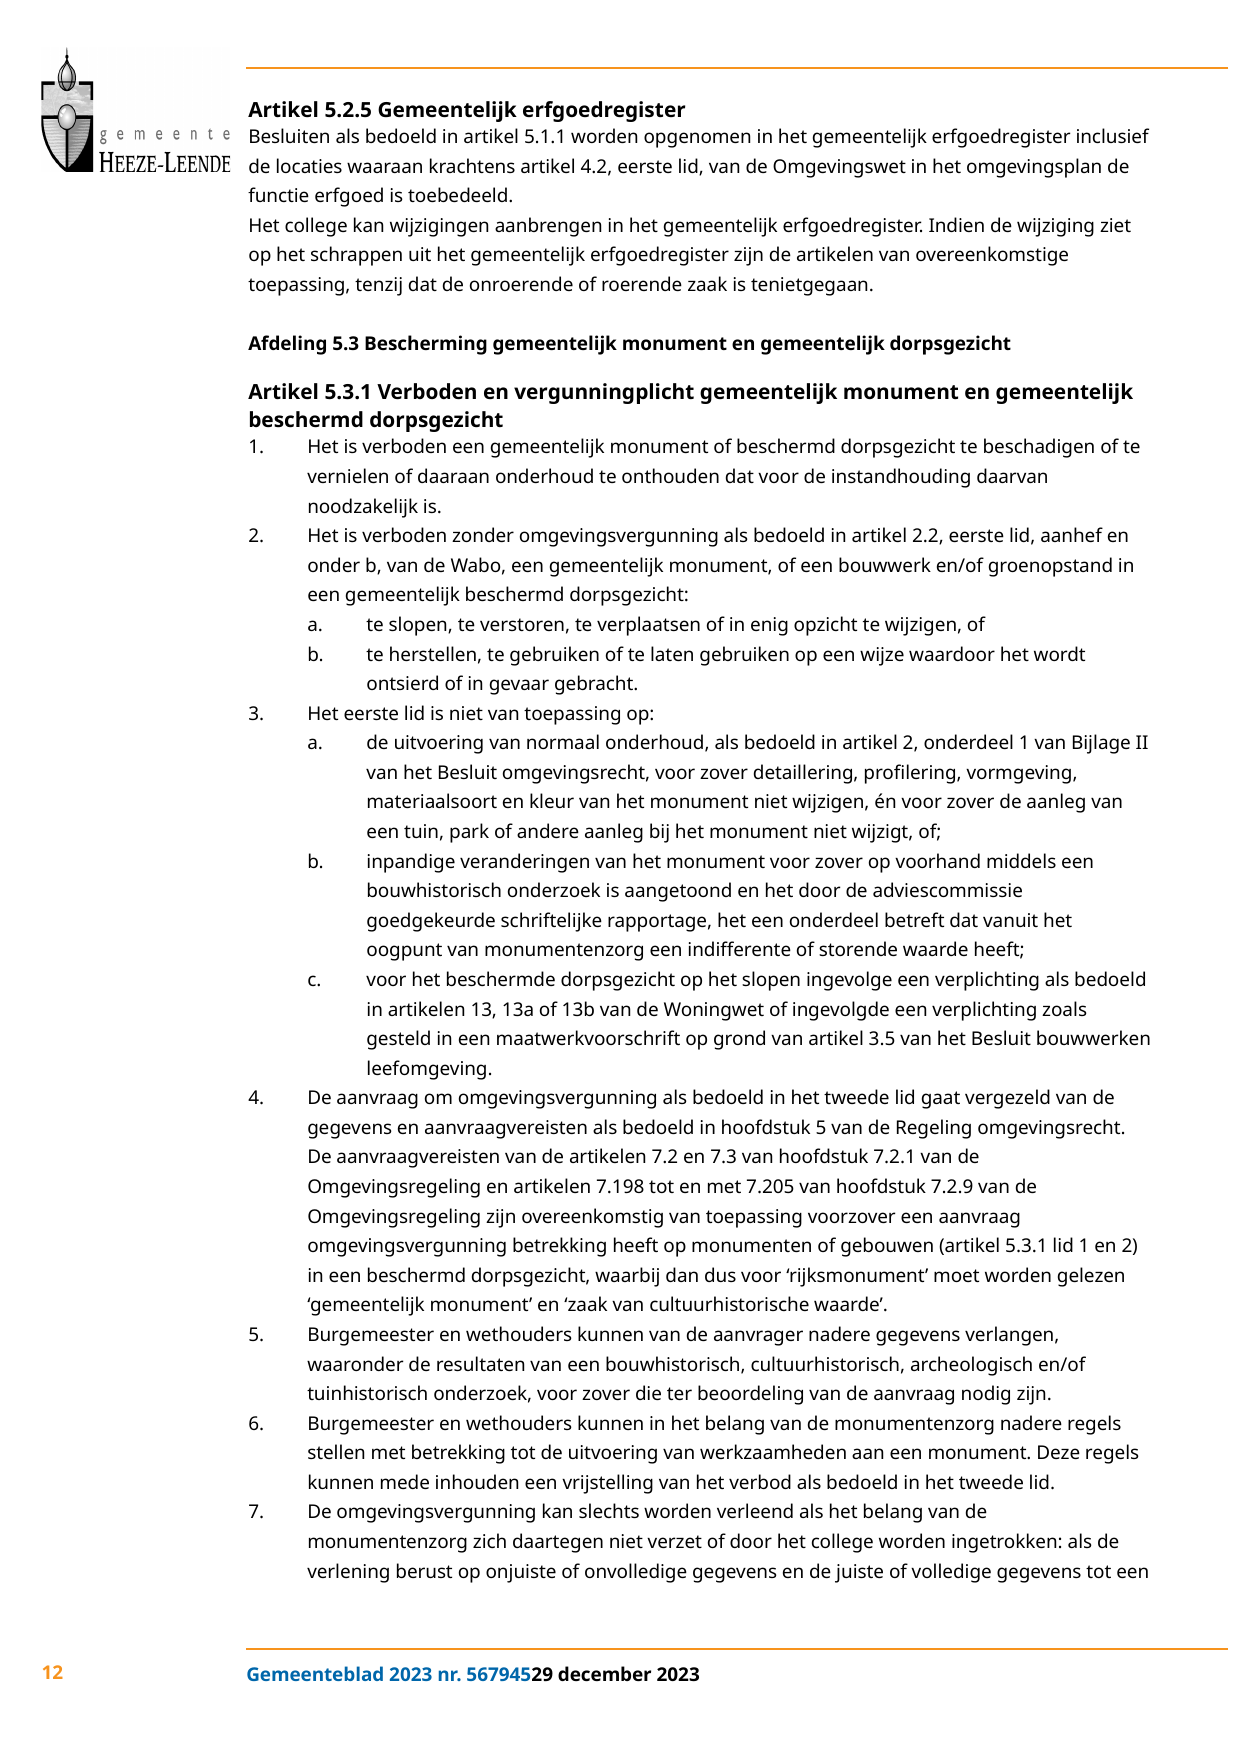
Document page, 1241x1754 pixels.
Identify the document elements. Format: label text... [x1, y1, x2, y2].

list inpandige veranderingen van het monument voor zover op voorhand middels een bouwhistorisch onderzoek is aangetoond en het door de adviescommissie goedgekeurde schriftelijke rapportage, het een onderdeel betreft dat vanuit het oogpunt van monumentenzorg een indifferente of storende waarde heeft; [307, 848, 1152, 962]
picture [41, 47, 231, 172]
list Burgemeester en wethouders kunnen van de aanvrager nadere gegevens verlangen, waaronder de resultaten van een bouwhistorisch, cultuurhistorisch, archeologisch en/of tuinhistorisch onderzoek, voor zover die ter beoordeling van de aanvraag nodig zijn. [248, 1321, 1152, 1406]
list te herstellen, te gebruiken of te laten gebruiken op een wijze waardoor het wordt ontsierd of in gevaar gebracht. [307, 641, 1152, 696]
text Artikel 5.2.5 Gemeentelijk erfgoedregister [248, 95, 1152, 123]
list De omgevingsvergunning kan slechts worden verleend als het belang van de monumentenzorg zich daartegen niet verzet of door het college worden ingetrokken: als de verlening berust op onjuiste of onvolledige gegevens en de juiste of volledige gegevens tot een [248, 1499, 1152, 1584]
list voor het beschermde dorpsgezicht op het slopen ingevolge een verplichting als bedoeld in artikelen 13, 13a of 13b van de Woningwet of ingevolgde een verplichting zoals gesteld in een maatwerkvoorschrift op grond van artikel 3.5 van het Besluit bouwwerken leefomgeving. [307, 966, 1152, 1081]
text Besluiten als bedoeld in artikel 5.1.1 worden opgenomen in het gemeentelijk erfgoedregister inclusief de locaties waaraan krachtens artikel 4.2, eerste lid, van de Omgevingswet in het omgevingsplan de functie erfgoed is toebedeeld. [248, 123, 1152, 208]
list te slopen, te verstoren, te verplaatsen of in enig opzicht te wijzigen, of [307, 611, 1152, 637]
text Het college kan wijzigingen aanbrengen in het gemeentelijk erfgoedregister. Indien de wijziging ziet op het schrappen uit het gemeentelijk erfgoedregister zijn de artikelen van overeenkomstige toepassing, tenzij dat de onroerende of roerende zaak is tenietgegaan. [248, 212, 1152, 297]
text Afdeling 5.3 Bescherming gemeentelijk monument en gemeentelijk dorpsgezicht [248, 330, 1152, 356]
list de uitvoering van normaal onderhoud, als bedoeld in artikel 2, onderdeel 1 van Bijlage II van het Besluit omgevingsrecht, voor zover detaillering, profilering, vormgeving, materiaalsoort en kleur van het monument niet wijzigen, én voor zover de aanleg van een tuin, park of andere aanleg bij het monument niet wijzigt, of; [307, 729, 1152, 844]
list Het eerste lid is niet van toepassing op: [248, 700, 1152, 726]
list De aanvraag om omgevingsvergunning als bedoeld in het tweede lid gaat vergezeld van de gegevens en aanvraagvereisten als bedoeld in hoofdstuk 5 van de Regeling omgevingsrecht. De aanvraagvereisten van de artikelen 7.2 en 7.3 van hoofdstuk 7.2.1 van de Omgevingsregeling en artikelen 7.198 tot en met 7.205 van hoofdstuk 7.2.9 van de Omgevingsregeling zijn overeenkomstig van toepassing voorzover een aanvraag omgevingsvergunning betrekking heeft op monumenten of gebouwen (artikel 5.3.1 lid 1 en 2) in een beschermd dorpsgezicht, waarbij dan dus voor ‘rijksmonument’ moet worden gelezen ‘gemeentelijk monument’ en ‘zaak van cultuurhistorische waarde’. [248, 1084, 1152, 1317]
list Het is verboden zonder omgevingsvergunning als bedoeld in artikel 2.2, eerste lid, aanhef en onder b, van de Wabo, een gemeentelijk monument, of een bouwwerk en/of groenopstand in een gemeentelijk beschermd dorpsgezicht: [248, 522, 1152, 607]
list Het is verboden een gemeentelijk monument of beschermd dorpsgezicht te beschadigen of te vernielen of daaraan onderhoud te onthouden dat voor de instandhouding daarvan noodzakelijk is. [248, 434, 1152, 519]
list Burgemeester en wethouders kunnen in het belang van de monumentenzorg nadere regels stellen met betrekking tot de uitvoering van werkzaamheden aan een monument. Deze regels kunnen mede inhouden een vrijstelling van het verbod als bedoeld in het tweede lid. [248, 1410, 1152, 1495]
text Artikel 5.3.1 Verboden en vergunningplicht gemeentelijk monument en gemeentelijk beschermd dorpsgezicht [248, 377, 1152, 434]
